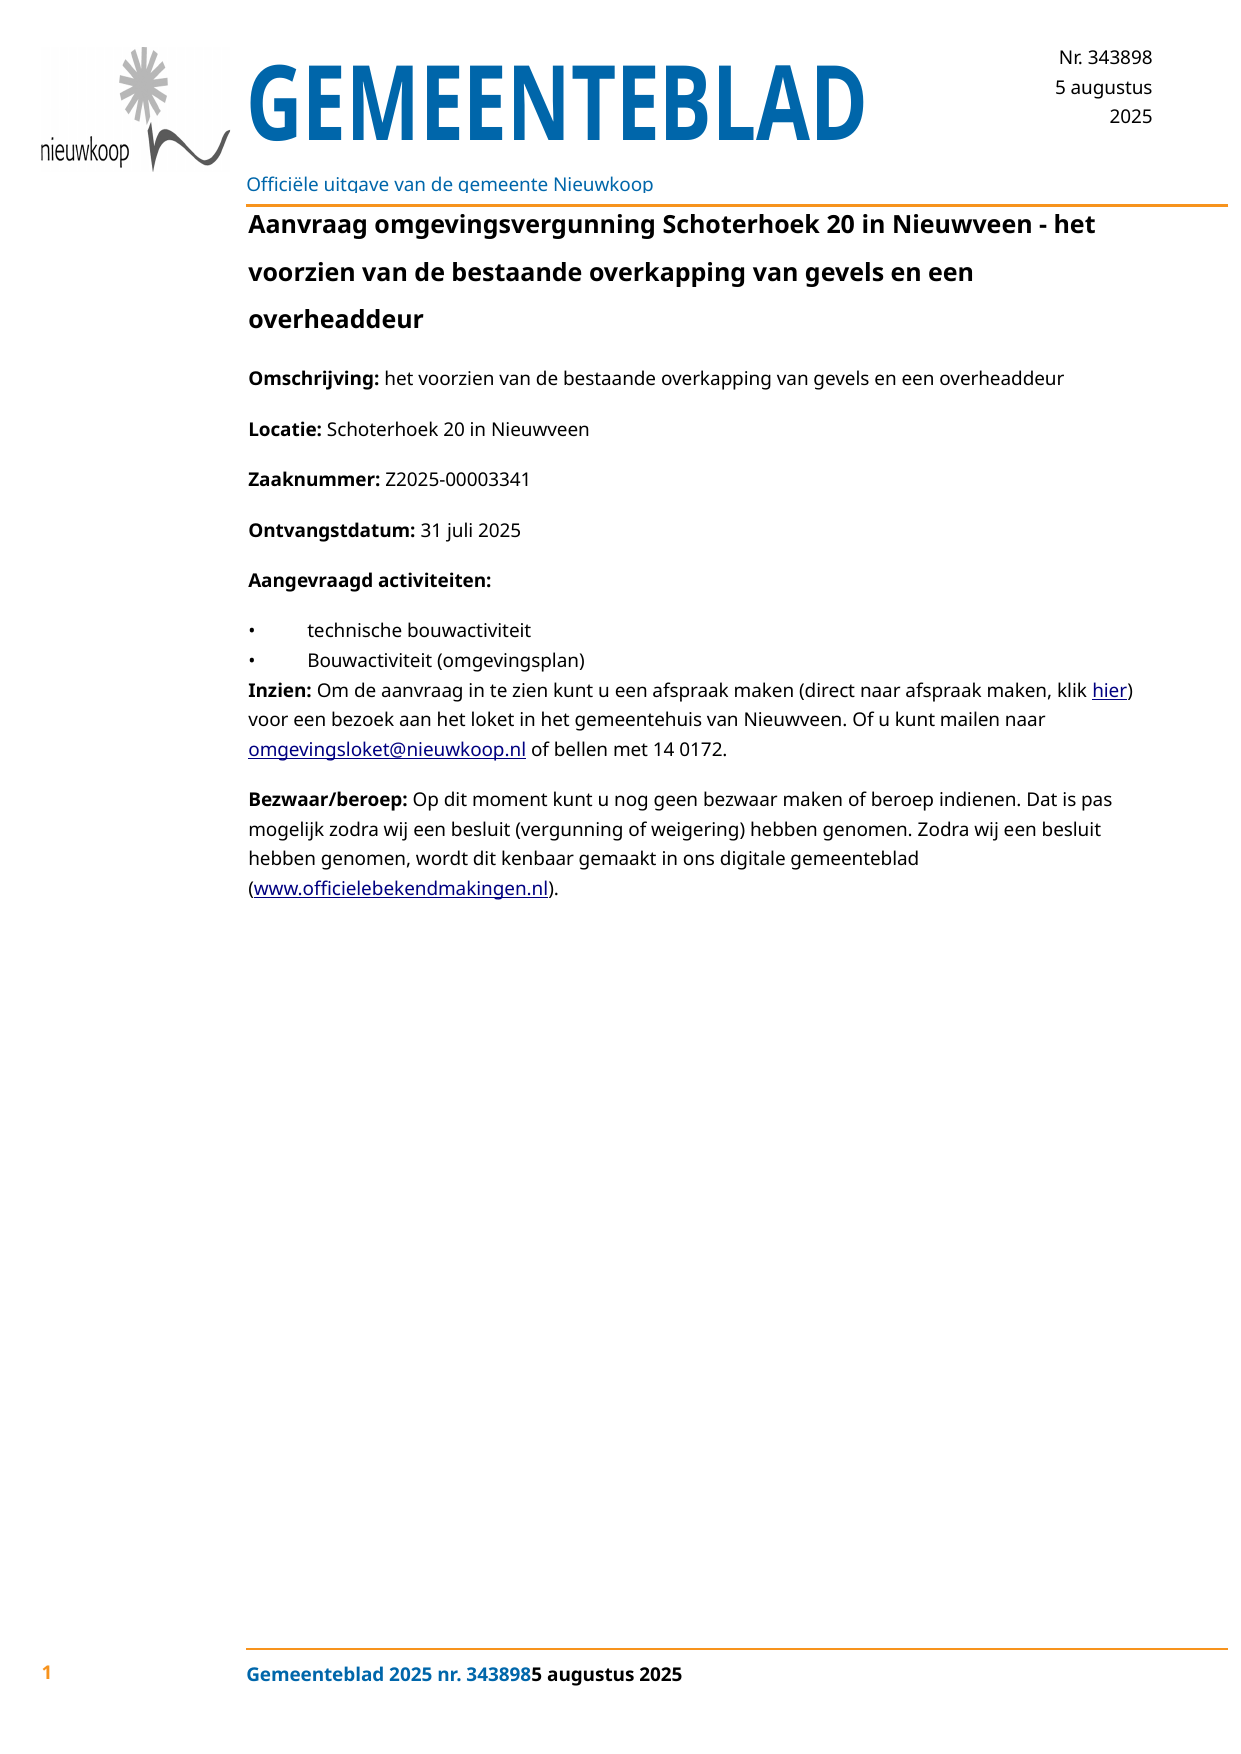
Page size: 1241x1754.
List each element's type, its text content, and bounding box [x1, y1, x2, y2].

text Ontvangstdatum: 31 juli 2025 [248, 517, 1152, 542]
text Zaaknummer: Z2025-00003341 [248, 466, 1152, 492]
list Bouwactiviteit (omgevingsplan) [248, 647, 1152, 673]
text Aangevraagd activiteiten: [248, 567, 1152, 593]
text Bezwaar/beroep: Op dit moment kunt u nog geen bezwaar maken of beroep indienen. Dat is pas mogelijk zodra wij een besluit (vergunning of weigering) hebben genomen. Zodra wij een besluit hebben genomen, wordt dit kenbaar gemaakt in ons digitale gemeenteblad (www.officielebekendmakingen.nl). [248, 786, 1152, 901]
text Omschrijving: het voorzien van de bestaande overkapping van gevels en een overheaddeur [248, 366, 1152, 391]
list technische bouwactiviteit [248, 618, 1152, 643]
picture [41, 47, 231, 172]
text Locatie: Schoterhoek 20 in Nieuwveen [248, 416, 1152, 442]
text Inzien: Om de aanvraag in te zien kunt u een afspraak maken (direct naar afspraak maken, klik hier) voor een bezoek aan het loket in het gemeentehuis van Nieuwveen. Of u kunt mailen naar omgevingsloket@nieuwkoop.nl of bellen met 14 0172. [248, 677, 1152, 762]
text Aanvraag omgevingsvergunning Schoterhoek 20 in Nieuwveen - het voorzien van de bestaande overkapping van gevels en een overheaddeur [248, 207, 1152, 336]
